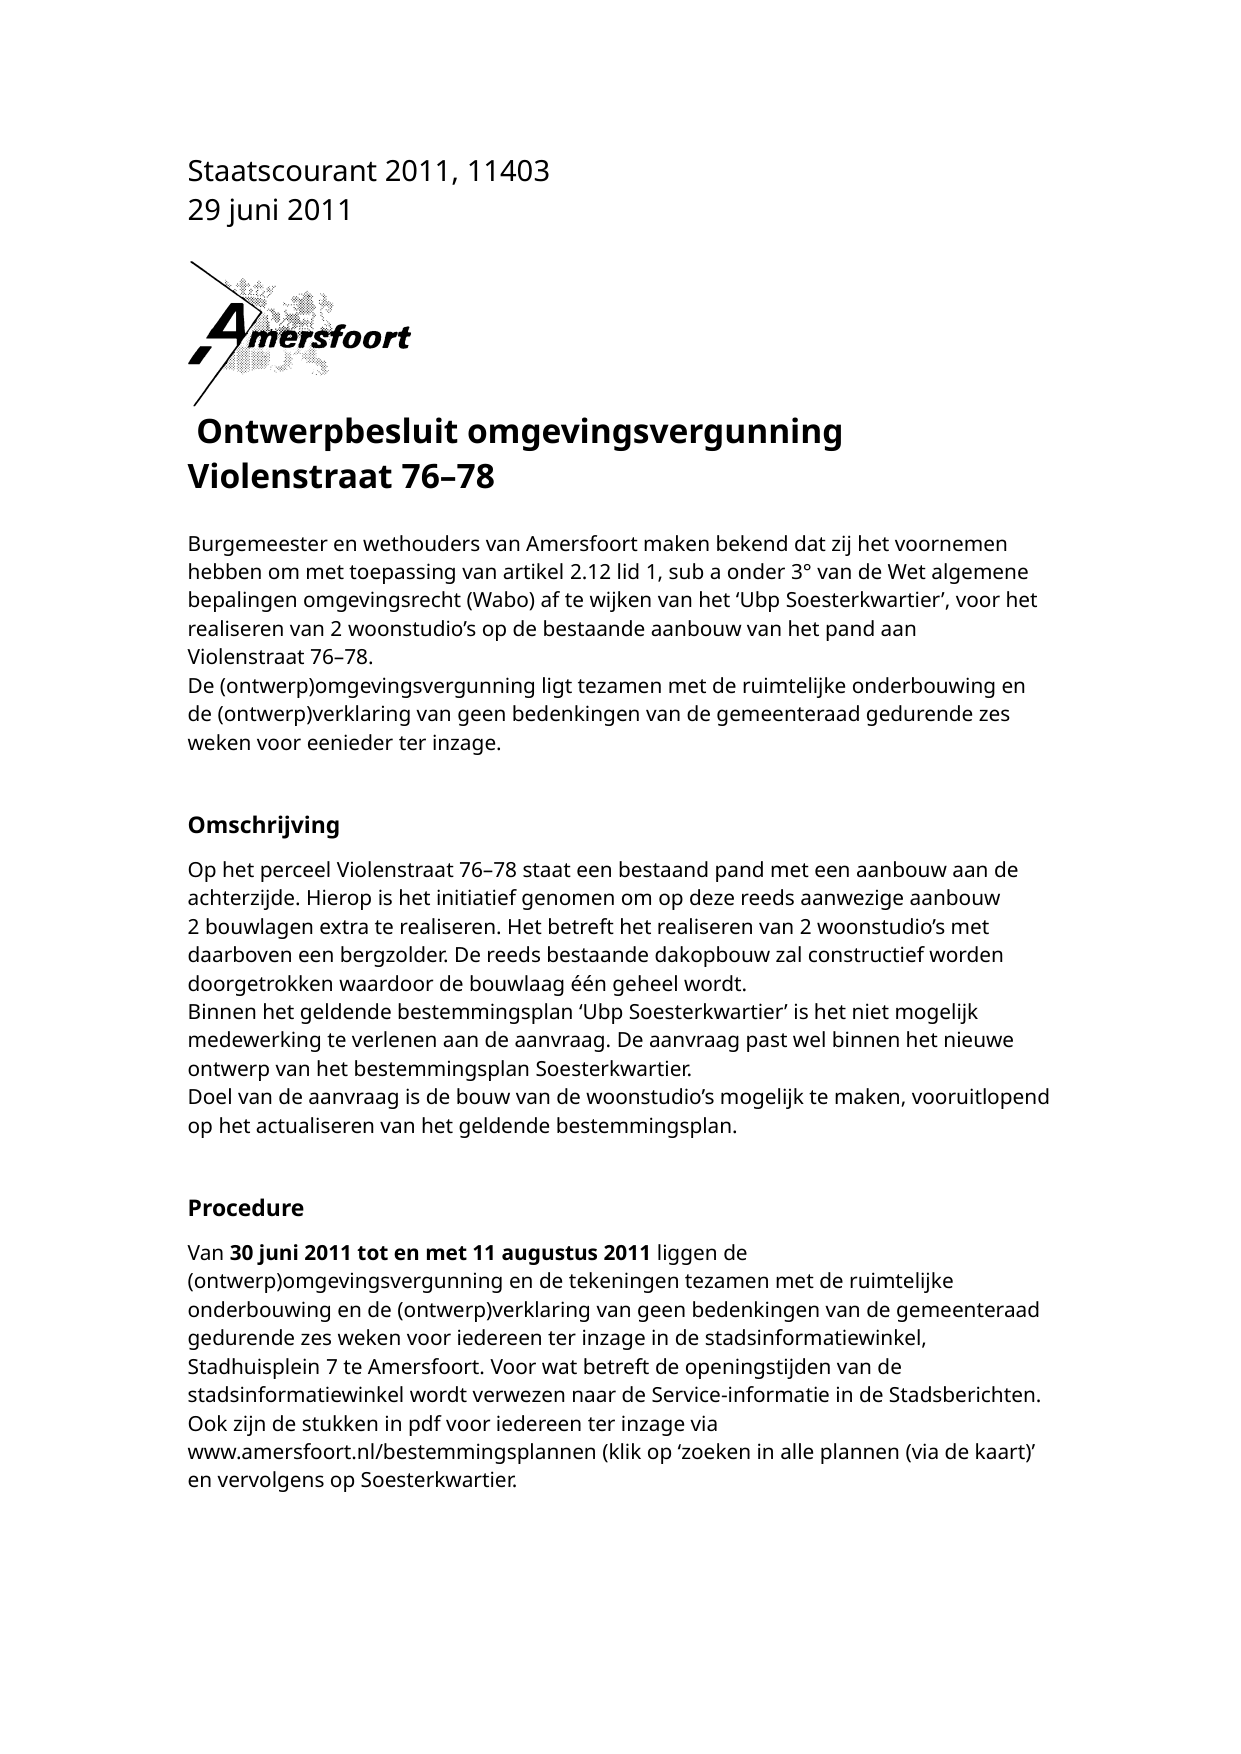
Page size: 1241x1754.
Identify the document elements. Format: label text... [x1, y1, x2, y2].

text Staatscourant 2011, 11403 [187, 150, 1053, 190]
text 29 juni 2011 [187, 190, 1053, 229]
text De (ontwerp)omgevingsvergunning ligt tezamen met de ruimtelijke onderbouwing en de (ontwerp)verklaring van geen bedenkingen van de gemeenteraad gedurende zes weken voor eenieder ter inzage. [187, 671, 1053, 756]
picture [187, 258, 413, 408]
text Binnen het geldende bestemmingsplan ‘Ubp Soesterkwartier’ is het niet mogelijk medewerking te verlenen aan de aanvraag. De aanvraag past wel binnen het nieuwe ontwerp van het bestemmingsplan Soesterkwartier. [187, 997, 1053, 1082]
subtitle Ontwerpbesluit omgevingsvergunning Violenstraat 76–78 [187, 271, 1053, 499]
subtitle Omschrijving [187, 809, 1053, 840]
text Burgemeester en wethouders van Amersfoort maken bekend dat zij het voornemen hebben om met toepassing van artikel 2.12 lid 1, sub a onder 3° van de Wet algemene bepalingen omgevingsrecht (Wabo) af te wijken van het ‘Ubp Soesterkwartier’, voor het realiseren van 2 woonstudio’s op de bestaande aanbouw van het pand aan Violenstraat 76–78. [187, 529, 1053, 671]
text Op het perceel Violenstraat 76–78 staat een bestaand pand met een aanbouw aan de achterzijde. Hierop is het initiatief genomen om op deze reeds aanwezige aanbouw 2 bouwlagen extra te realiseren. Het betreft het realiseren van 2 woonstudio’s met daarboven een bergzolder. De reeds bestaande dakopbouw zal constructief worden doorgetrokken waardoor de bouwlaag één geheel wordt. [187, 855, 1053, 997]
text Van 30 juni 2011 tot en met 11 augustus 2011 liggen de (ontwerp)omgevingsvergunning en de tekeningen tezamen met de ruimtelijke onderbouwing en de (ontwerp)verklaring van geen bedenkingen van de gemeenteraad gedurende zes weken voor iedereen ter inzage in de stadsinformatiewinkel, Stadhuisplein 7 te Amersfoort. Voor wat betreft de openingstijden van de stadsinformatiewinkel wordt verwezen naar de Service-informatie in de Stadsberichten. Ook zijn de stukken in pdf voor iedereen ter inzage via www.amersfoort.nl/bestemmingsplannen (klik op ‘zoeken in alle plannen (via de kaart)’ en vervolgens op Soesterkwartier. [187, 1238, 1053, 1494]
subtitle Procedure [187, 1192, 1053, 1223]
text Doel van de aanvraag is de bouw van de woonstudio’s mogelijk te maken, vooruitlopend op het actualiseren van het geldende bestemmingsplan. [187, 1082, 1053, 1139]
